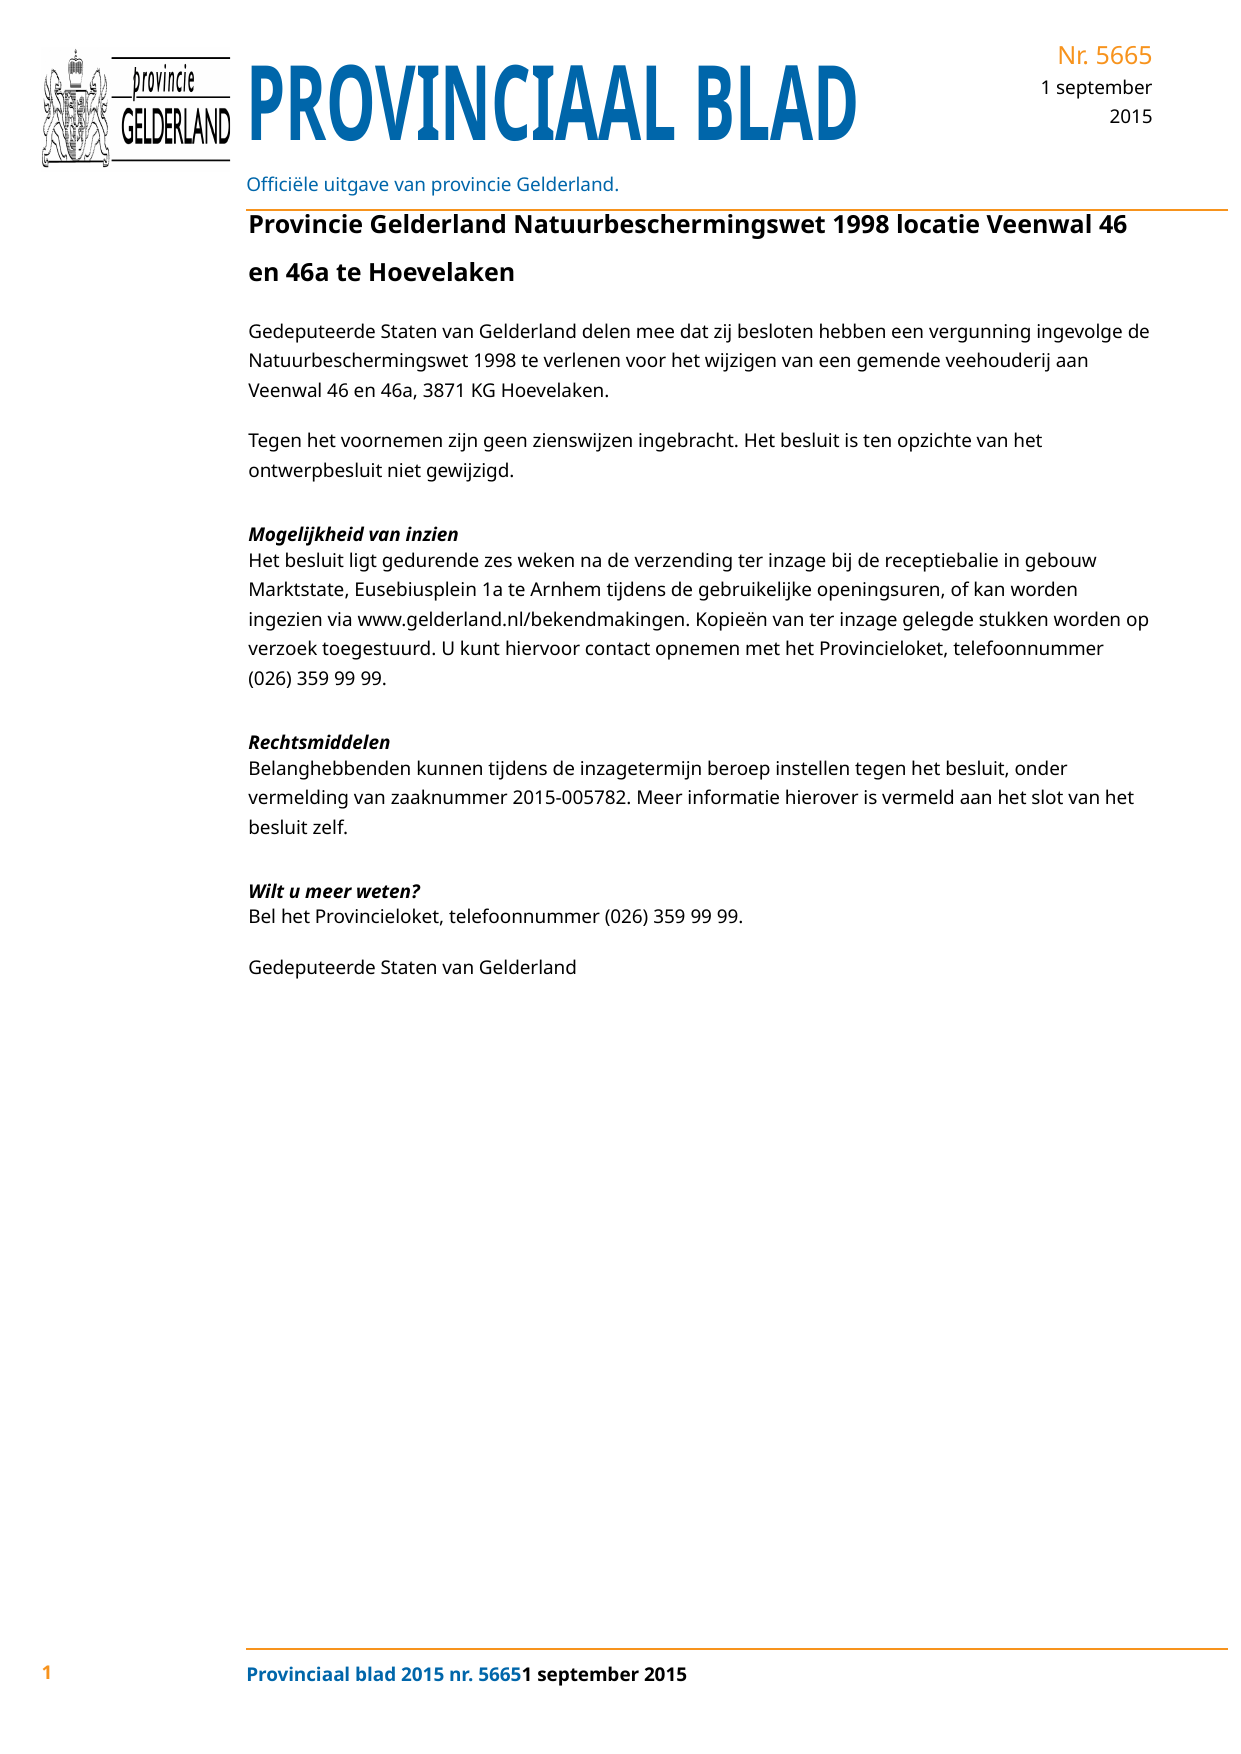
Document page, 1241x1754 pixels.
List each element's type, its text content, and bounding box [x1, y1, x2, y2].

text Gedeputeerde Staten van Gelderland [248, 954, 1152, 980]
text Wilt u meer weten? [248, 878, 1152, 904]
text Rechtsmiddelen [248, 729, 1152, 755]
picture [41, 47, 231, 172]
text Tegen het voornemen zijn geen zienswijzen ingebracht. Het besluit is ten opzichte van het ontwerpbesluit niet gewijzigd. [248, 427, 1152, 483]
text Het besluit ligt gedurende zes weken na de verzending ter inzage bij de receptiebalie in gebouw Marktstate, Eusebiusplein 1a te Arnhem tijdens de gebruikelijke openingsuren, of kan worden ingezien via www.gelderland.nl/bekendmakingen. Kopieën van ter inzage gelegde stukken worden op verzoek toegestuurd. U kunt hiervoor contact opnemen met het Provincieloket, telefoonnummer (026) 359 99 99. [248, 547, 1152, 691]
text Provincie Gelderland Natuurbeschermingswet 1998 locatie Veenwal 46 en 46a te Hoevelaken [248, 211, 1152, 288]
text Belanghebbenden kunnen tijdens de inzagetermijn beroep instellen tegen het besluit, onder vermelding van zaaknummer 2015-005782. Meer informatie hierover is vermeld aan het slot van het besluit zelf. [248, 755, 1152, 840]
text Mogelijkheid van inzien [248, 521, 1152, 547]
text Bel het Provincieloket, telefoonnummer (026) 359 99 99. [248, 904, 1152, 929]
text Gedeputeerde Staten van Gelderland delen mee dat zij besloten hebben een vergunning ingevolge de Natuurbeschermingswet 1998 te verlenen voor het wijzigen van een gemende veehouderij aan Veenwal 46 en 46a, 3871 KG Hoevelaken. [248, 318, 1152, 403]
